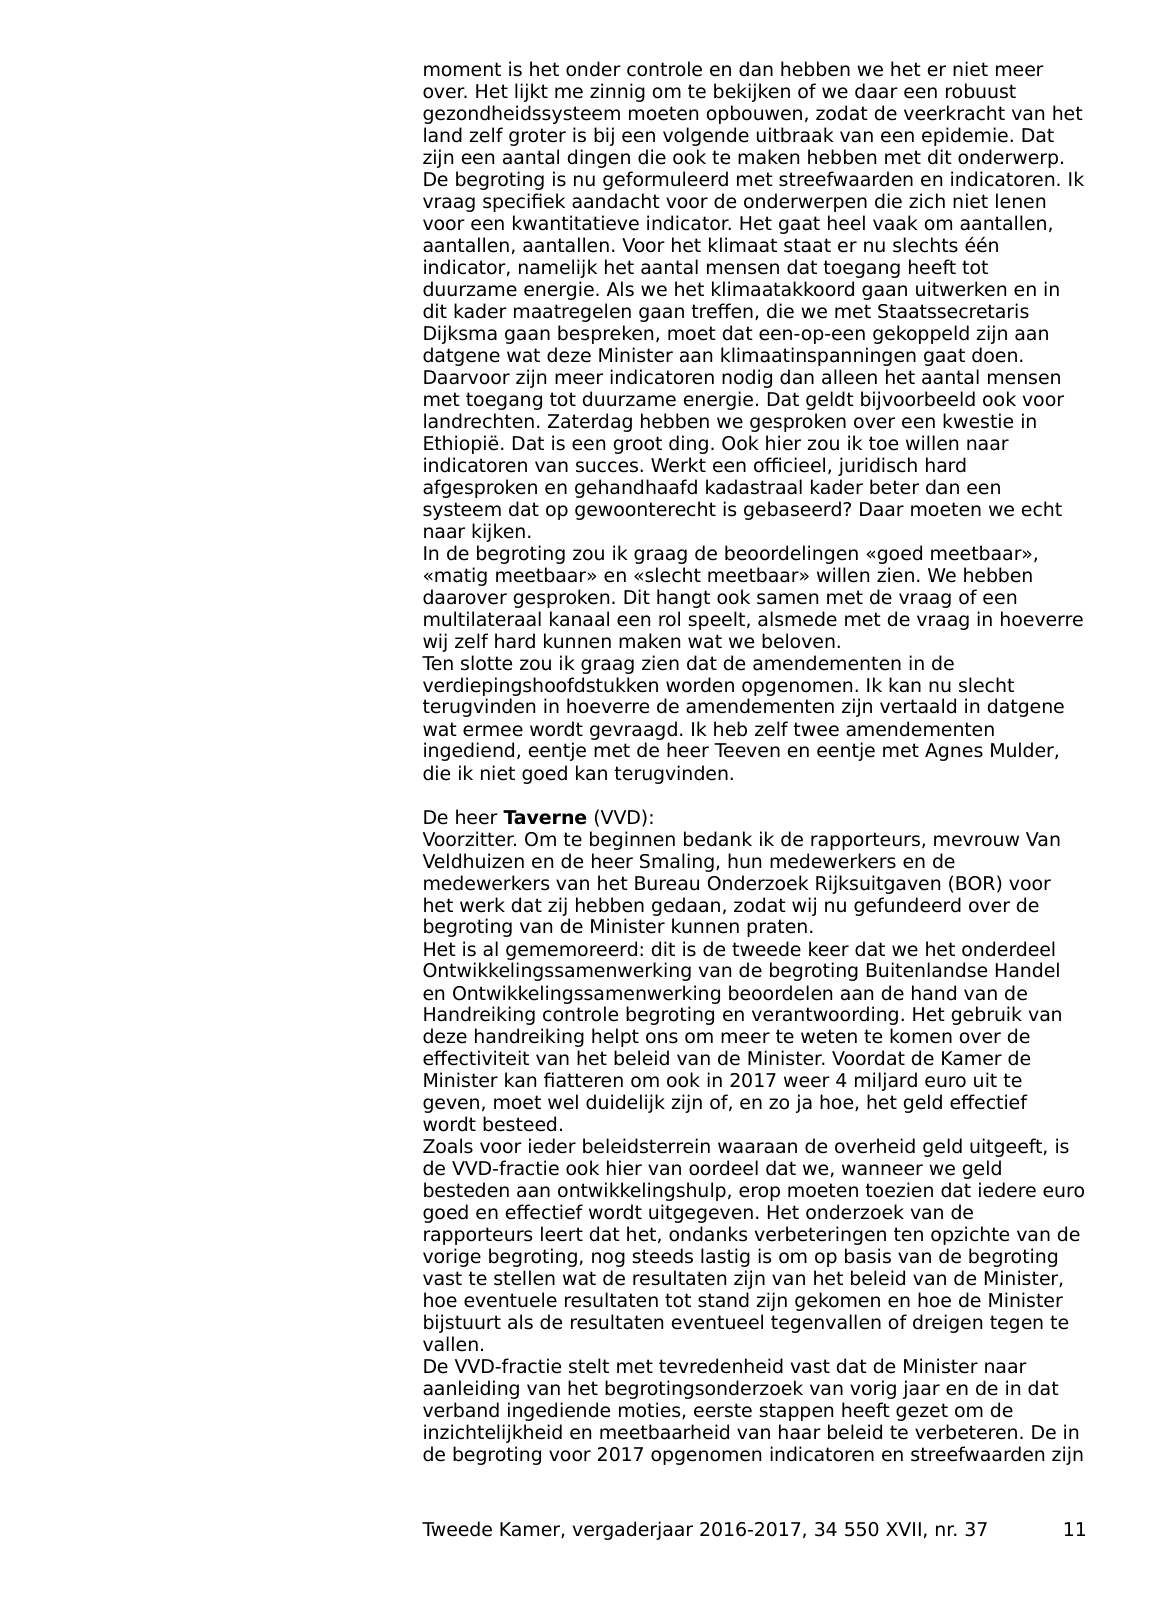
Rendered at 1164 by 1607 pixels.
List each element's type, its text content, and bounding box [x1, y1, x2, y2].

text In de begroting zou ik graag de beoordelingen «goed meetbaar», «matig meetbaar» en «slecht meetbaar» willen zien. We hebben daarover gesproken. Dit hangt ook samen met de vraag of een multilateraal kanaal een rol speelt, alsmede met de vraag in hoeverre wij zelf hard kunnen maken wat we beloven. [422, 543, 1087, 652]
text Het is al gememoreerd: dit is de tweede keer dat we het onderdeel Ontwikkelingssamenwerking van de begroting Buitenlandse Handel en Ontwikkelingssamenwerking beoordelen aan de hand van de Handreiking controle begroting en verantwoording. Het gebruik van deze handreiking helpt ons om meer te weten te komen over de effectiviteit van het beleid van de Minister. Voordat de Kamer de Minister kan fiatteren om ook in 2017 weer 4 miljard euro uit te geven, moet wel duidelijk zijn of, en zo ja hoe, het geld effectief wordt besteed. [422, 938, 1087, 1136]
text Ten slotte zou ik graag zien dat de amendementen in de verdiepingshoofdstukken worden opgenomen. Ik kan nu slecht terugvinden in hoeverre de amendementen zijn vertaald in datgene wat ermee wordt gevraagd. Ik heb zelf twee amendementen ingediend, eentje met de heer Teeven en eentje met Agnes Mulder, die ik niet goed kan terugvinden. [422, 652, 1087, 784]
text moment is het onder controle en dan hebben we het er niet meer over. Het lijkt me zinnig om te bekijken of we daar een robuust gezondheidssysteem moeten opbouwen, zodat de veerkracht van het land zelf groter is bij een volgende uitbraak van een epidemie. Dat zijn een aantal dingen die ook te maken hebben met dit onderwerp. [422, 59, 1087, 169]
text De VVD-fractie stelt met tevredenheid vast dat de Minister naar aanleiding van het begrotingsonderzoek van vorig jaar en de in dat verband ingediende moties, eerste stappen heeft gezet om de inzichtelijkheid en meetbaarheid van haar beleid te verbeteren. De in de begroting voor 2017 opgenomen indicatoren en streefwaarden zijn [422, 1356, 1087, 1466]
text De begroting is nu geformuleerd met streefwaarden en indicatoren. Ik vraag specifiek aandacht voor de onderwerpen die zich niet lenen voor een kwantitatieve indicator. Het gaat heel vaak om aantallen, aantallen, aantallen. Voor het klimaat staat er nu slechts één indicator, namelijk het aantal mensen dat toegang heeft tot duurzame energie. Als we het klimaatakkoord gaan uitwerken en in dit kader maatregelen gaan treffen, die we met Staatssecretaris Dijksma gaan bespreken, moet dat een-op-een gekoppeld zijn aan datgene wat deze Minister aan klimaatinspanningen gaat doen. Daarvoor zijn meer indicatoren nodig dan alleen het aantal mensen met toegang tot duurzame energie. Dat geldt bijvoorbeeld ook voor landrechten. Zaterdag hebben we gesproken over een kwestie in Ethiopië. Dat is een groot ding. Ook hier zou ik toe willen naar indicatoren van succes. Werkt een officieel, juridisch hard afgesproken en gehandhaafd kadastraal kader beter dan een systeem dat op gewoonterecht is gebaseerd? Daar moeten we echt naar kijken. [422, 169, 1087, 543]
text Zoals voor ieder beleidsterrein waaraan de overheid geld uitgeeft, is de VVD-fractie ook hier van oordeel dat we, wanneer we geld besteden aan ontwikkelingshulp, erop moeten toezien dat iedere euro goed en effectief wordt uitgegeven. Het onderzoek van de rapporteurs leert dat het, ondanks verbeteringen ten opzichte van de vorige begroting, nog steeds lastig is om op basis van de begroting vast te stellen wat de resultaten zijn van het beleid van de Minister, hoe eventuele resultaten tot stand zijn gekomen en hoe de Minister bijstuurt als de resultaten eventueel tegenvallen of dreigen tegen te vallen. [422, 1136, 1087, 1356]
text Voorzitter. Om te beginnen bedank ik de rapporteurs, mevrouw Van Veldhuizen en de heer Smaling, hun medewerkers en de medewerkers van het Bureau Onderzoek Rijksuitgaven (BOR) voor het werk dat zij hebben gedaan, zodat wij nu gefundeerd over de begroting van de Minister kunnen praten. [422, 828, 1087, 938]
text De heer Taverne (VVD): [422, 807, 1087, 828]
